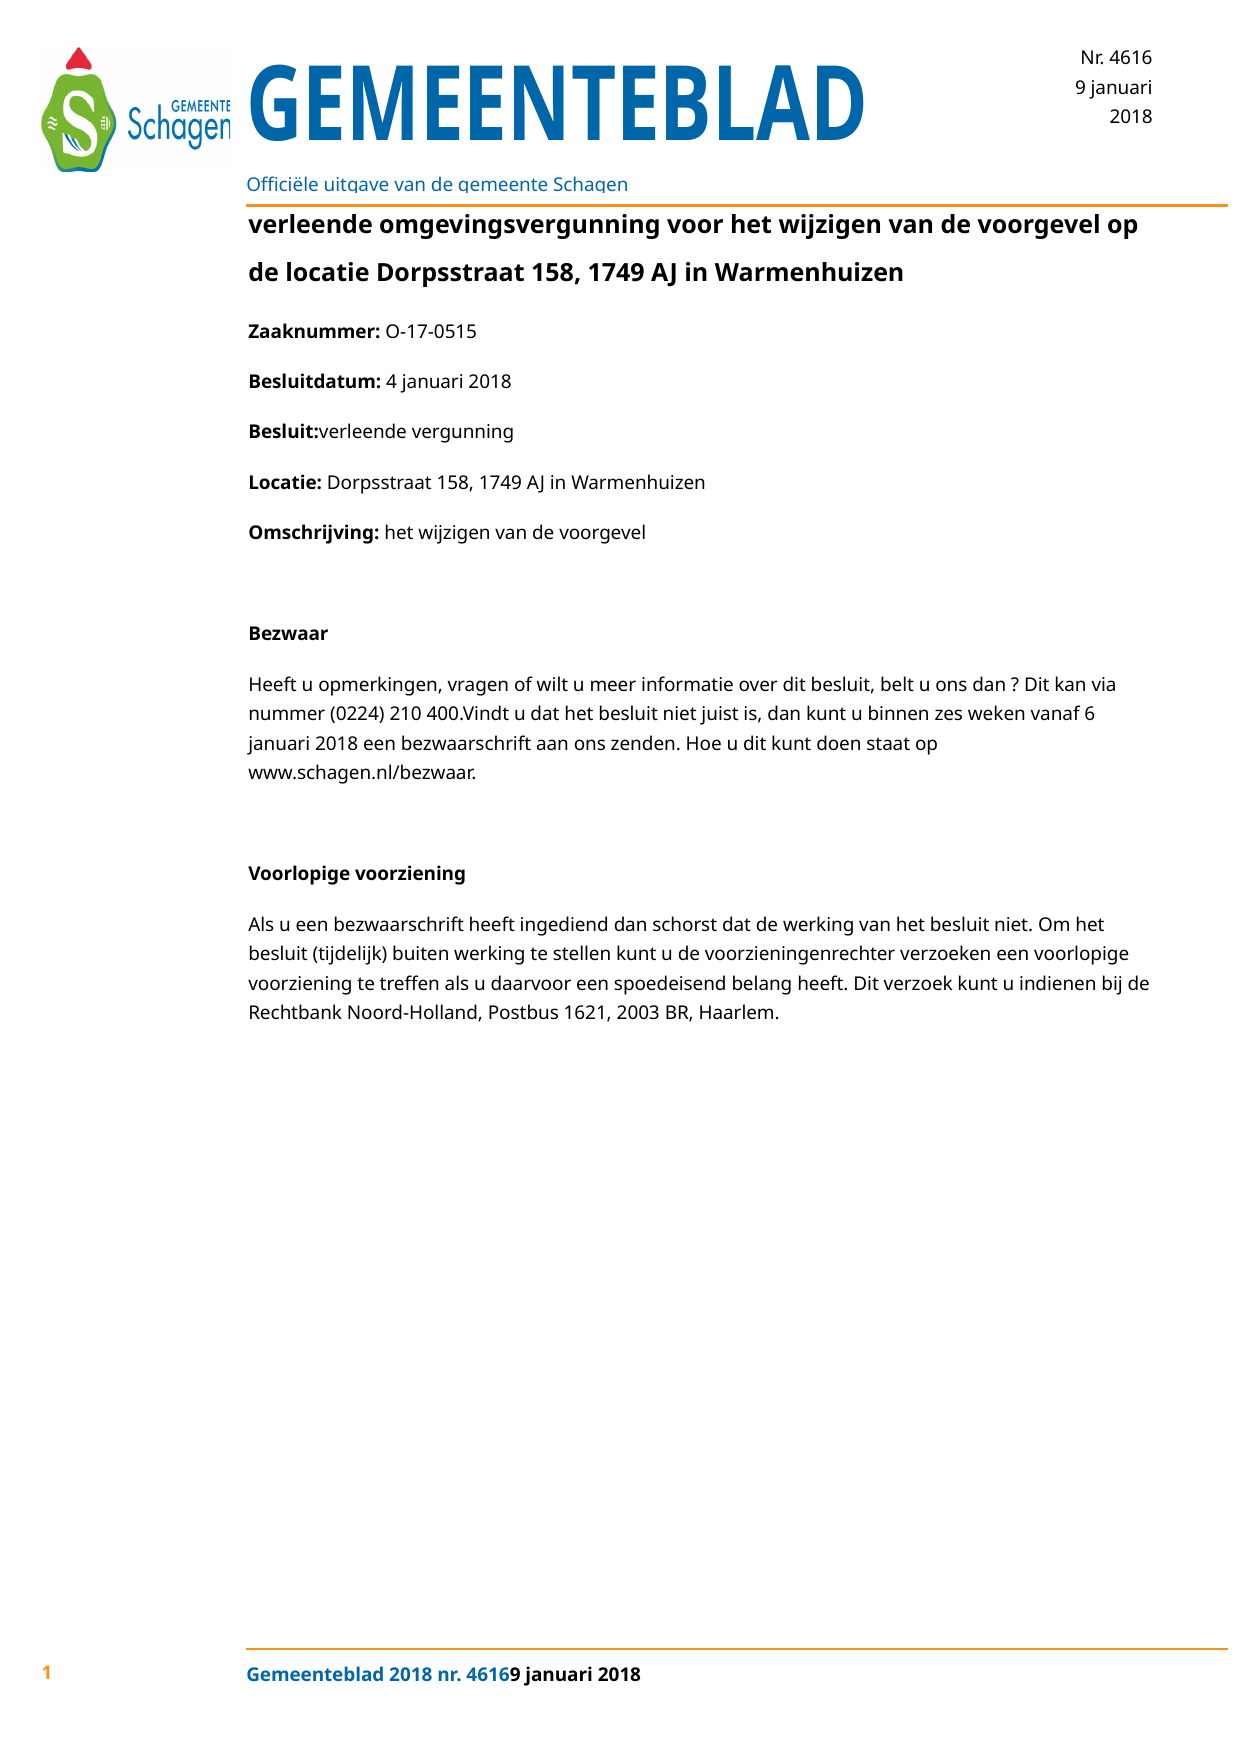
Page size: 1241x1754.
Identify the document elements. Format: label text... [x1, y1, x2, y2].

text Voorlopige voorziening [248, 860, 1152, 886]
text Besluitdatum: 4 januari 2018 [248, 368, 1152, 394]
text verleende omgevingsvergunning voor het wijzigen van de voorgevel op de locatie Dorpsstraat 158, 1749 AJ in Warmenhuizen [248, 207, 1152, 288]
text Als u een bezwaarschrift heeft ingediend dan schorst dat de werking van het besluit niet. Om het besluit (tijdelijk) buiten werking te stellen kunt u de voorzieningenrechter verzoeken een voorlopige voorziening te treffen als u daarvoor een spoedeisend belang heeft. Dit verzoek kunt u indienen bij de Rechtbank Noord-Holland, Postbus 1621, 2003 BR, Haarlem. [248, 911, 1152, 1025]
picture [41, 47, 231, 172]
text Locatie: Dorpsstraat 158, 1749 AJ in Warmenhuizen [248, 469, 1152, 495]
text Besluit:verleende vergunning [248, 419, 1152, 444]
text Zaaknummer: O-17-0515 [248, 318, 1152, 344]
text Bezwaar [248, 620, 1152, 646]
text Omschrijving: het wijzigen van de voorgevel [248, 519, 1152, 545]
text Heeft u opmerkingen, vragen of wilt u meer informatie over dit besluit, belt u ons dan ? Dit kan via nummer (0224) 210 400.Vindt u dat het besluit niet juist is, dan kunt u binnen zes weken vanaf 6 januari 2018 een bezwaarschrift aan ons zenden. Hoe u dit kunt doen staat op www.schagen.nl/bezwaar. [248, 671, 1152, 785]
